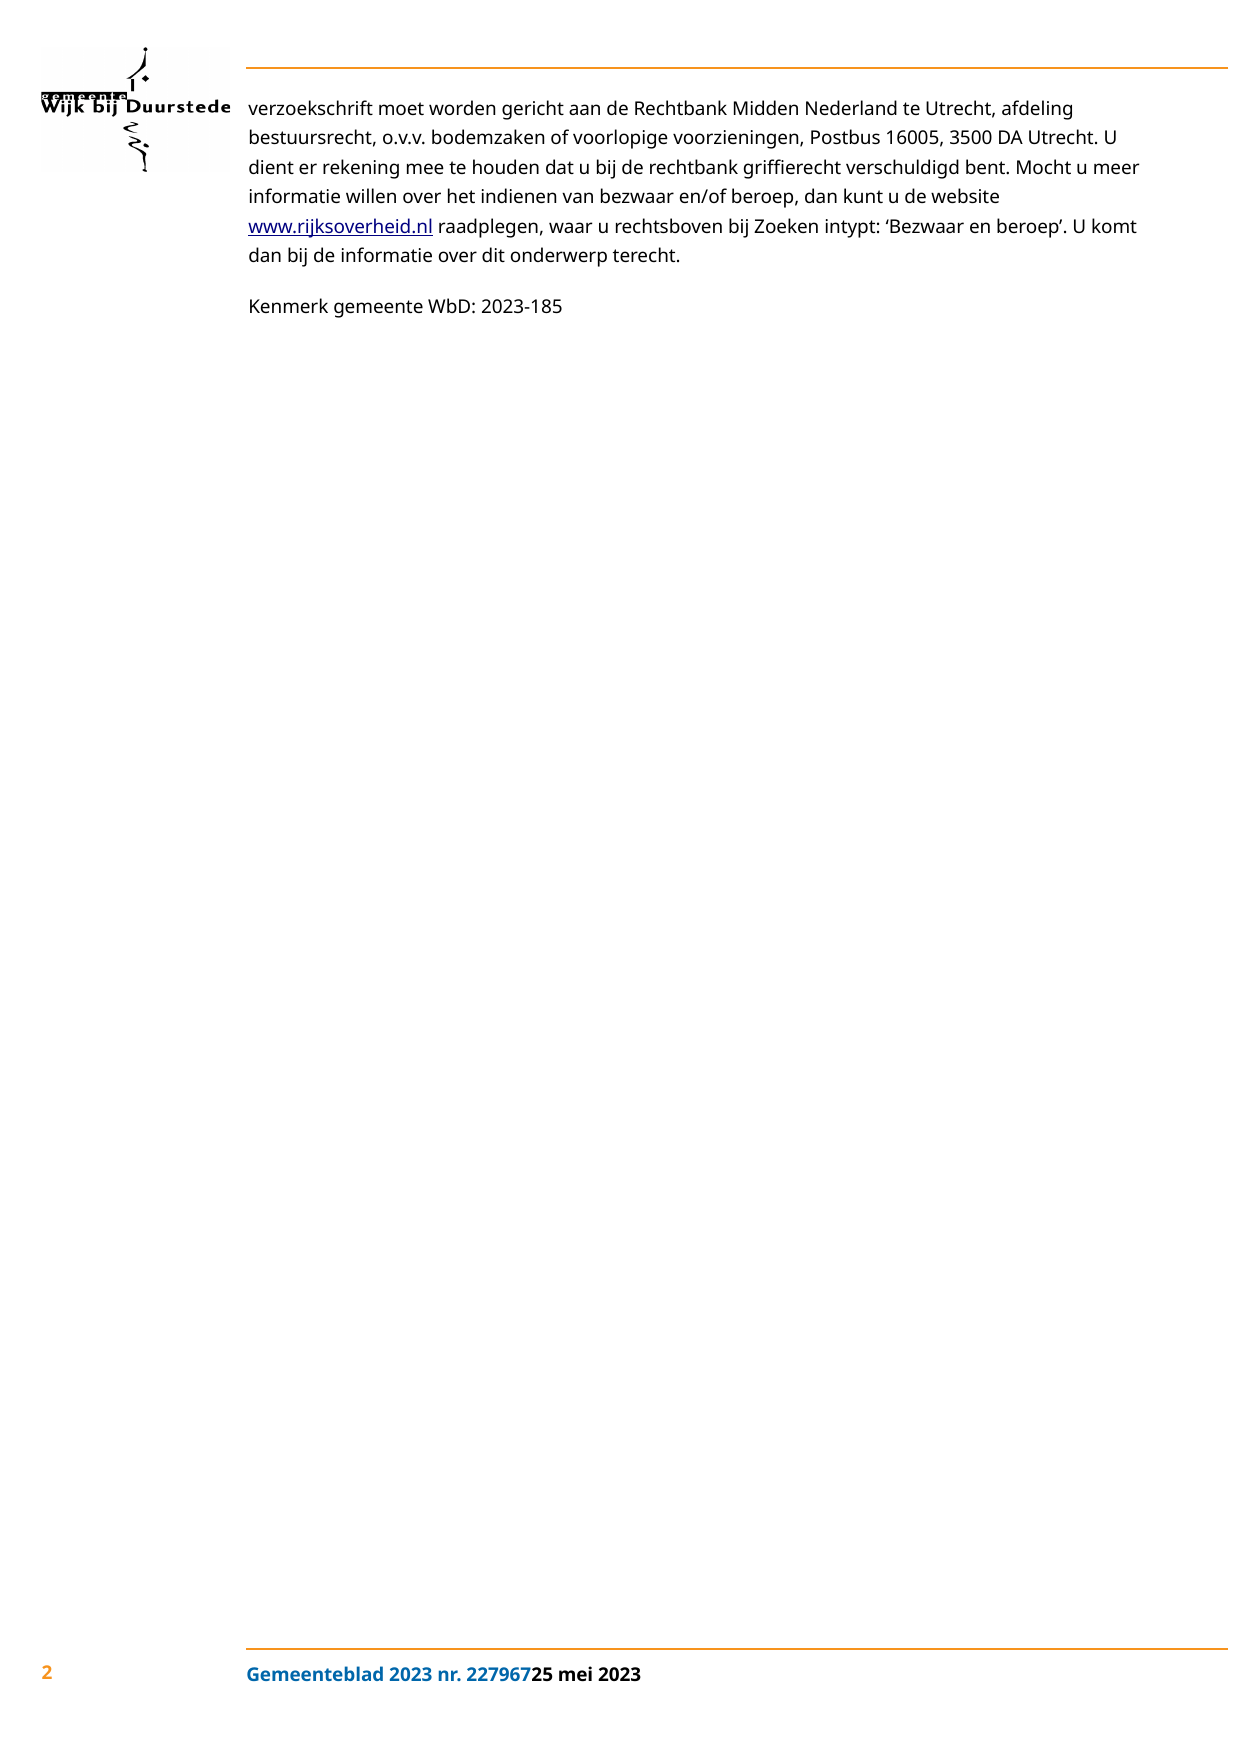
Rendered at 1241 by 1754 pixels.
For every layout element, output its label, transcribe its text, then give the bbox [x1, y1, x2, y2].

picture [41, 47, 231, 172]
text Kenmerk gemeente WbD: 2023-185 [248, 293, 1152, 319]
text verzoekschrift moet worden gericht aan de Rechtbank Midden Nederland te Utrecht, afdeling bestuursrecht, o.v.v. bodemzaken of voorlopige voorzieningen, Postbus 16005, 3500 DA Utrecht. U dient er rekening mee te houden dat u bij de rechtbank griffierecht verschuldigd bent. Mocht u meer informatie willen over het indienen van bezwaar en/of beroep, dan kunt u de website www.rijksoverheid.nl raadplegen, waar u rechtsboven bij Zoeken intypt: ‘Bezwaar en beroep’. U komt dan bij de informatie over dit onderwerp terecht. [248, 95, 1152, 268]
